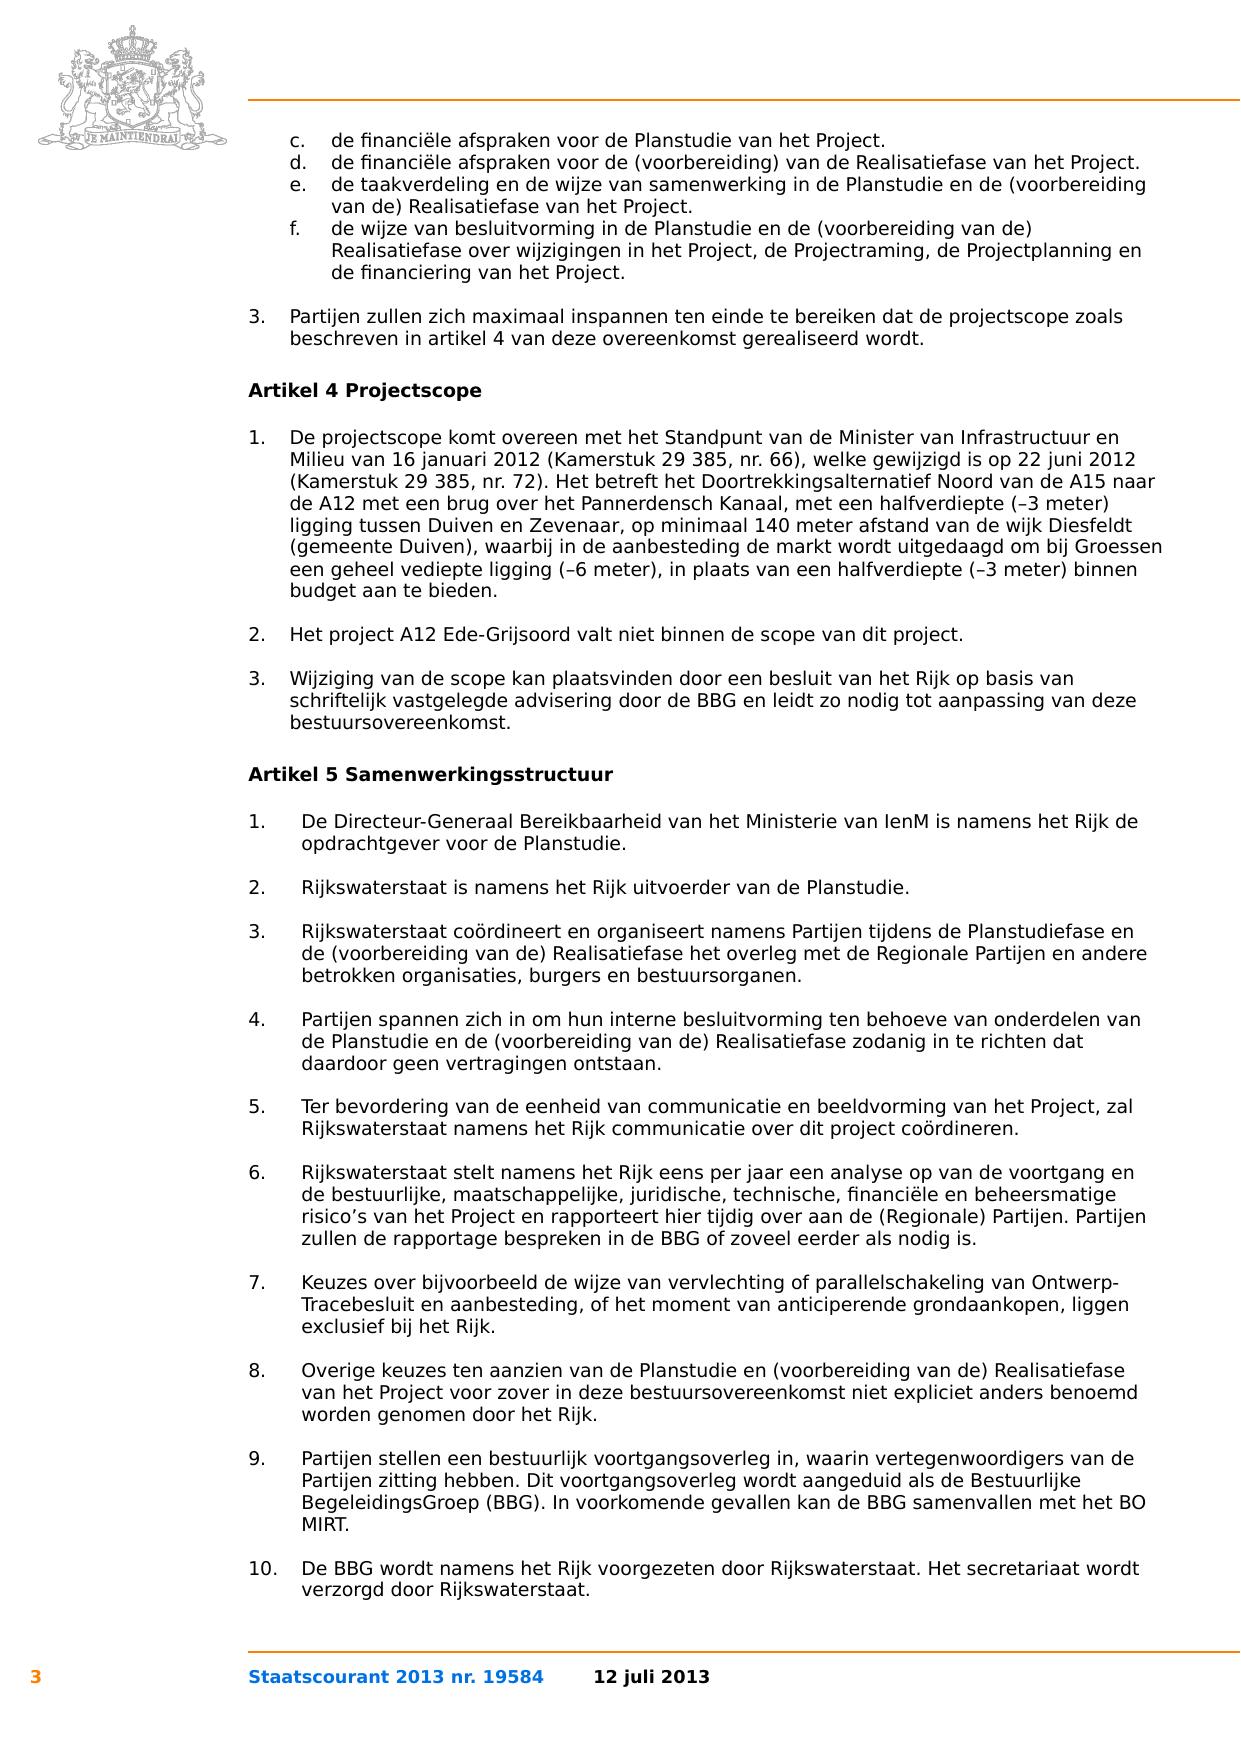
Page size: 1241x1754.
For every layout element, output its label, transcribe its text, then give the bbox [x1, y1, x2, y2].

text 4. Partijen spannen zich in om hun interne besluitvorming ten behoeve van onderdelen van de Planstudie en de (voorbereiding van de) Realisatiefase zodanig in te richten dat daardoor geen vertragingen ontstaan. [248, 1008, 1163, 1074]
text 1. De Directeur-Generaal Bereikbaarheid van het Ministerie van IenM is namens het Rijk de opdrachtgever voor de Planstudie. [248, 811, 1163, 855]
subtitle Artikel 5 Samenwerkingsstructuur [248, 764, 1163, 786]
subtitle Artikel 4 Projectscope [248, 379, 1163, 402]
text 5. Ter bevordering van de eenheid van communicatie en beeldvorming van het Project, zal Rijkswaterstaat namens het Rijk communicatie over dit project coördineren. [248, 1096, 1163, 1140]
text e. de taakverdeling en de wijze van samenwerking in de Planstudie en de (voorbereiding van de) Realisatiefase van het Project. [289, 174, 1163, 218]
text d. de financiële afspraken voor de (voorbereiding) van de Realisatiefase van het Project. [289, 152, 1163, 174]
text 3. Partijen zullen zich maximaal inspannen ten einde te bereiken dat de projectscope zoals beschreven in artikel 4 van deze overeenkomst gerealiseerd wordt. [248, 306, 1163, 349]
text 2. Rijkswaterstaat is namens het Rijk uitvoerder van de Planstudie. [248, 877, 1163, 899]
text 10. De BBG wordt namens het Rijk voorgezeten door Rijkswaterstaat. Het secretariaat wordt verzorgd door Rijkswaterstaat. [248, 1557, 1163, 1601]
picture [38, 25, 227, 150]
text 2. Het project A12 Ede-Grijsoord valt niet binnen de scope van dit project. [248, 624, 1163, 646]
text c. de financiële afspraken voor de Planstudie van het Project. [289, 130, 1163, 152]
text 7. Keuzes over bijvoorbeeld de wijze van vervlechting of parallelschakeling van Ontwerp-Tracebesluit en aanbesteding, of het moment van anticiperende grondaankopen, liggen exclusief bij het Rijk. [248, 1272, 1163, 1338]
text 3. Wijziging van de scope kan plaatsvinden door een besluit van het Rijk op basis van schriftelijk vastgelegde advisering door de BBG en leidt zo nodig tot aanpassing van deze bestuursovereenkomst. [248, 668, 1163, 734]
text 6. Rijkswaterstaat stelt namens het Rijk eens per jaar een analyse op van de voortgang en de bestuurlijke, maatschappelijke, juridische, technische, financiële en beheersmatige risico’s van het Project en rapporteert hier tijdig over aan de (Regionale) Partijen. Partijen zullen de rapportage bespreken in de BBG of zoveel eerder als nodig is. [248, 1162, 1163, 1250]
text 9. Partijen stellen een bestuurlijk voortgangsoverleg in, waarin vertegenwoordigers van de Partijen zitting hebben. Dit voortgangsoverleg wordt aangeduid als de Bestuurlijke BegeleidingsGroep (BBG). In voorkomende gevallen kan de BBG samenvallen met het BO MIRT. [248, 1448, 1163, 1536]
text 8. Overige keuzes ten aanzien van de Planstudie en (voorbereiding van de) Realisatiefase van het Project voor zover in deze bestuursovereenkomst niet expliciet anders benoemd worden genomen door het Rijk. [248, 1360, 1163, 1426]
text 3. Rijkswaterstaat coördineert en organiseert namens Partijen tijdens de Planstudiefase en de (voorbereiding van de) Realisatiefase het overleg met de Regionale Partijen en andere betrokken organisaties, burgers en bestuursorganen. [248, 921, 1163, 987]
text 1. De projectscope komt overeen met het Standpunt van de Minister van Infrastructuur en Milieu van 16 januari 2012 (Kamerstuk 29 385, nr. 66), welke gewijzigd is op 22 juni 2012 (Kamerstuk 29 385, nr. 72). Het betreft het Doortrekkingsalternatief Noord van de A15 naar de A12 met een brug over het Pannerdensch Kanaal, met een halfverdiepte (–3 meter) ligging tussen Duiven en Zevenaar, op minimaal 140 meter afstand van de wijk Diesfeldt (gemeente Duiven), waarbij in de aanbesteding de markt wordt uitgedaagd om bij Groessen een geheel vediepte ligging (–6 meter), in plaats van een halfverdiepte (–3 meter) binnen budget aan te bieden. [248, 427, 1163, 602]
text f. de wijze van besluitvorming in de Planstudie en de (voorbereiding van de) Realisatiefase over wijzigingen in het Project, de Projectraming, de Projectplanning en de financiering van het Project. [289, 218, 1163, 284]
